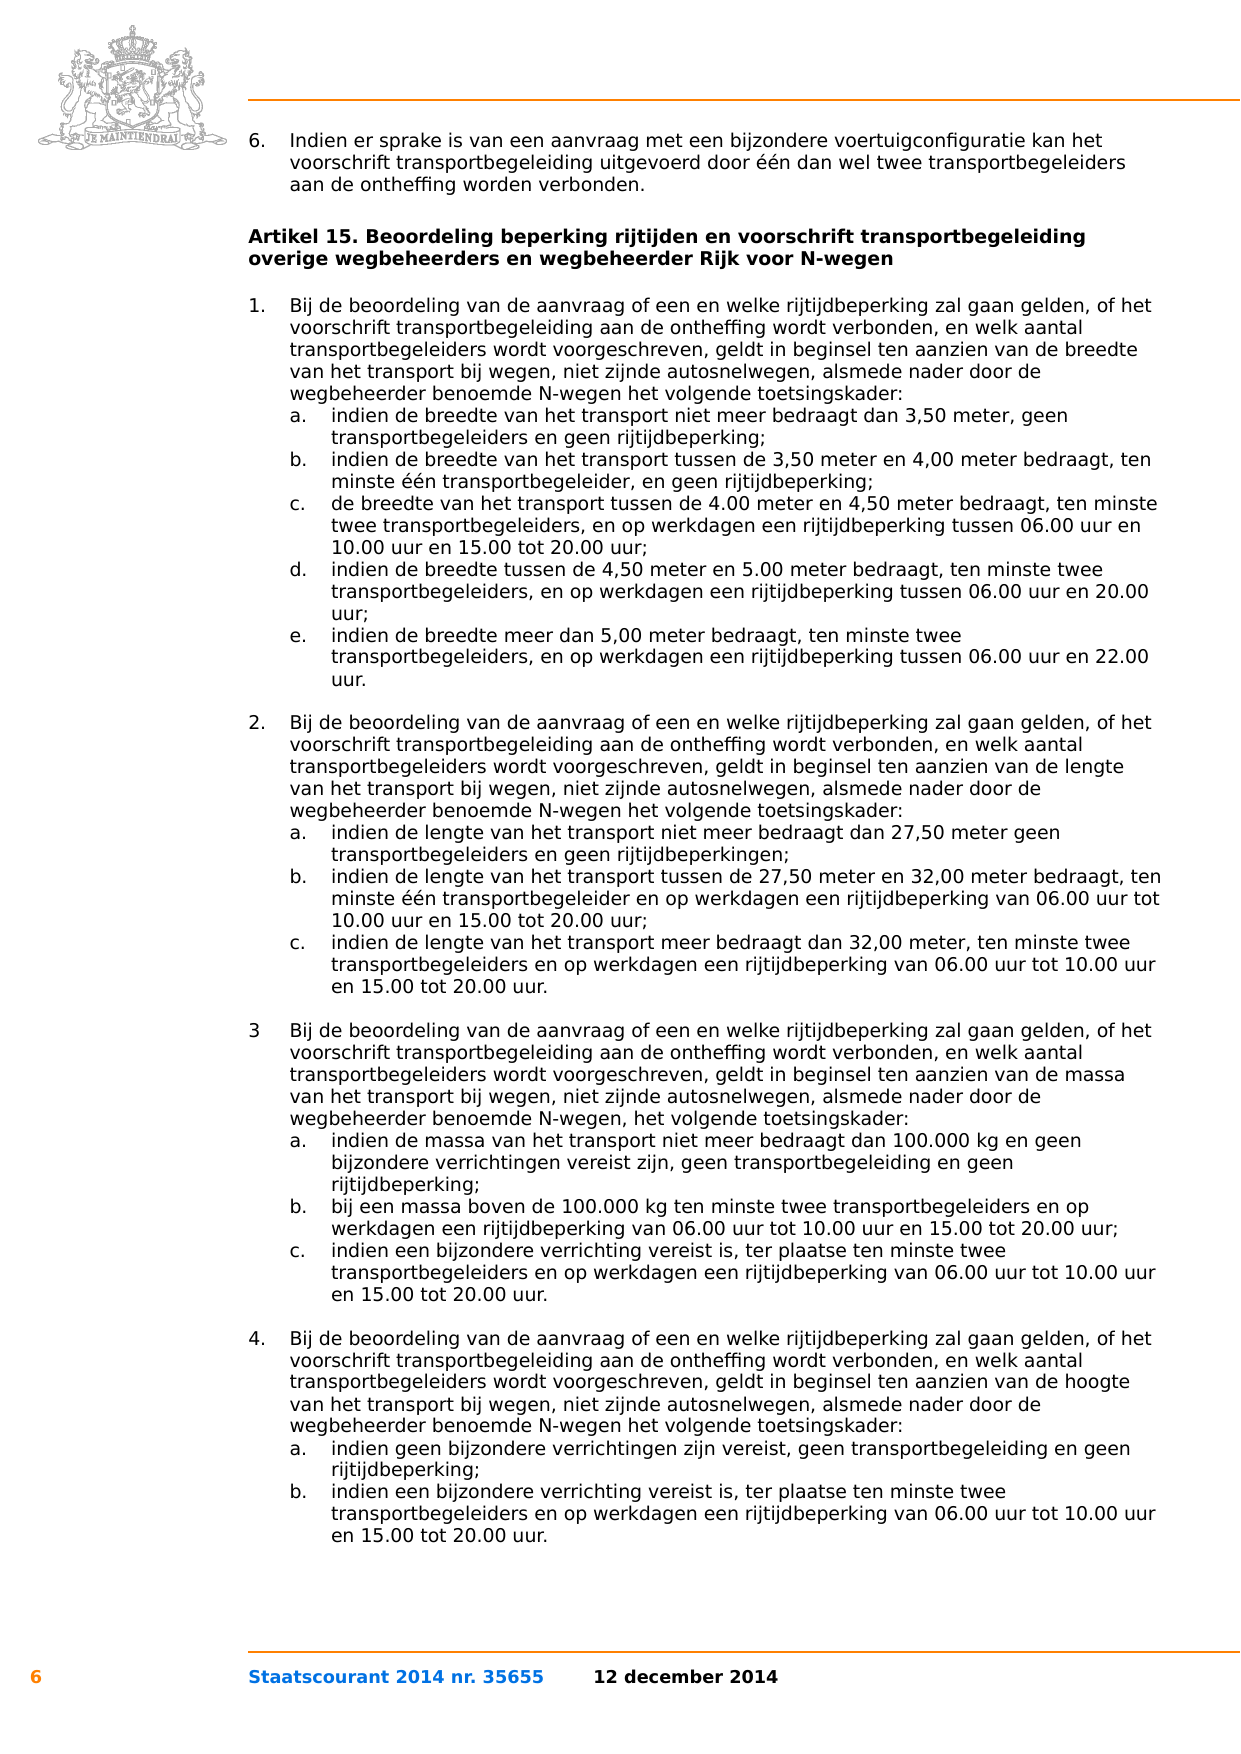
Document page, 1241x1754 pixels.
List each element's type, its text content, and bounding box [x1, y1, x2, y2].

text 1. Bij de beoordeling van de aanvraag of een en welke rijtijdbeperking zal gaan gelden, of het voorschrift transportbegeleiding aan de ontheffing wordt verbonden, en welk aantal transportbegeleiders wordt voorgeschreven, geldt in beginsel ten aanzien van de breedte van het transport bij wegen, niet zijnde autosnelwegen, alsmede nader door de wegbeheerder benoemde N-wegen het volgende toetsingskader: [248, 295, 1163, 405]
text a. indien geen bijzondere verrichtingen zijn vereist, geen transportbegeleiding en geen rijtijdbeperking; [289, 1437, 1163, 1481]
text d. indien de breedte tussen de 4,50 meter en 5.00 meter bedraagt, ten minste twee transportbegeleiders, en op werkdagen een rijtijdbeperking tussen 06.00 uur en 20.00 uur; [289, 558, 1163, 624]
text b. indien de lengte van het transport tussen de 27,50 meter en 32,00 meter bedraagt, ten minste één transportbegeleider en op werkdagen een rijtijdbeperking van 06.00 uur tot 10.00 uur en 15.00 tot 20.00 uur; [289, 866, 1163, 932]
text a. indien de massa van het transport niet meer bedraagt dan 100.000 kg en geen bijzondere verrichtingen vereist zijn, geen transportbegeleiding en geen rijtijdbeperking; [289, 1130, 1163, 1196]
text 4. Bij de beoordeling van de aanvraag of een en welke rijtijdbeperking zal gaan gelden, of het voorschrift transportbegeleiding aan de ontheffing wordt verbonden, en welk aantal transportbegeleiders wordt voorgeschreven, geldt in beginsel ten aanzien van de hoogte van het transport bij wegen, niet zijnde autosnelwegen, alsmede nader door de wegbeheerder benoemde N-wegen het volgende toetsingskader: [248, 1327, 1163, 1437]
text a. indien de breedte van het transport niet meer bedraagt dan 3,50 meter, geen transportbegeleiders en geen rijtijdbeperking; [289, 405, 1163, 449]
text b. bij een massa boven de 100.000 kg ten minste twee transportbegeleiders en op werkdagen een rijtijdbeperking van 06.00 uur tot 10.00 uur en 15.00 tot 20.00 uur; [289, 1196, 1163, 1240]
subtitle Artikel 15. Beoordeling beperking rijtijden en voorschrift transportbegeleiding overige wegbeheerders en wegbeheerder Rijk voor N-wegen [248, 226, 1163, 270]
text b. indien een bijzondere verrichting vereist is, ter plaatse ten minste twee transportbegeleiders en op werkdagen een rijtijdbeperking van 06.00 uur tot 10.00 uur en 15.00 tot 20.00 uur. [289, 1481, 1163, 1547]
text 3 Bij de beoordeling van de aanvraag of een en welke rijtijdbeperking zal gaan gelden, of het voorschrift transportbegeleiding aan de ontheffing wordt verbonden, en welk aantal transportbegeleiders wordt voorgeschreven, geldt in beginsel ten aanzien van de massa van het transport bij wegen, niet zijnde autosnelwegen, alsmede nader door de wegbeheerder benoemde N-wegen, het volgende toetsingskader: [248, 1020, 1163, 1130]
text e. indien de breedte meer dan 5,00 meter bedraagt, ten minste twee transportbegeleiders, en op werkdagen een rijtijdbeperking tussen 06.00 uur en 22.00 uur. [289, 624, 1163, 690]
text c. indien de lengte van het transport meer bedraagt dan 32,00 meter, ten minste twee transportbegeleiders en op werkdagen een rijtijdbeperking van 06.00 uur tot 10.00 uur en 15.00 tot 20.00 uur. [289, 932, 1163, 998]
picture [38, 25, 227, 150]
text c. indien een bijzondere verrichting vereist is, ter plaatse ten minste twee transportbegeleiders en op werkdagen een rijtijdbeperking van 06.00 uur tot 10.00 uur en 15.00 tot 20.00 uur. [289, 1240, 1163, 1306]
text b. indien de breedte van het transport tussen de 3,50 meter en 4,00 meter bedraagt, ten minste één transportbegeleider, en geen rijtijdbeperking; [289, 449, 1163, 493]
text a. indien de lengte van het transport niet meer bedraagt dan 27,50 meter geen transportbegeleiders en geen rijtijdbeperkingen; [289, 822, 1163, 866]
text 2. Bij de beoordeling van de aanvraag of een en welke rijtijdbeperking zal gaan gelden, of het voorschrift transportbegeleiding aan de ontheffing wordt verbonden, en welk aantal transportbegeleiders wordt voorgeschreven, geldt in beginsel ten aanzien van de lengte van het transport bij wegen, niet zijnde autosnelwegen, alsmede nader door de wegbeheerder benoemde N-wegen het volgende toetsingskader: [248, 712, 1163, 822]
text 6. Indien er sprake is van een aanvraag met een bijzondere voertuigconfiguratie kan het voorschrift transportbegeleiding uitgevoerd door één dan wel twee transportbegeleiders aan de ontheffing worden verbonden. [248, 130, 1163, 196]
text c. de breedte van het transport tussen de 4.00 meter en 4,50 meter bedraagt, ten minste twee transportbegeleiders, en op werkdagen een rijtijdbeperking tussen 06.00 uur en 10.00 uur en 15.00 tot 20.00 uur; [289, 493, 1163, 558]
